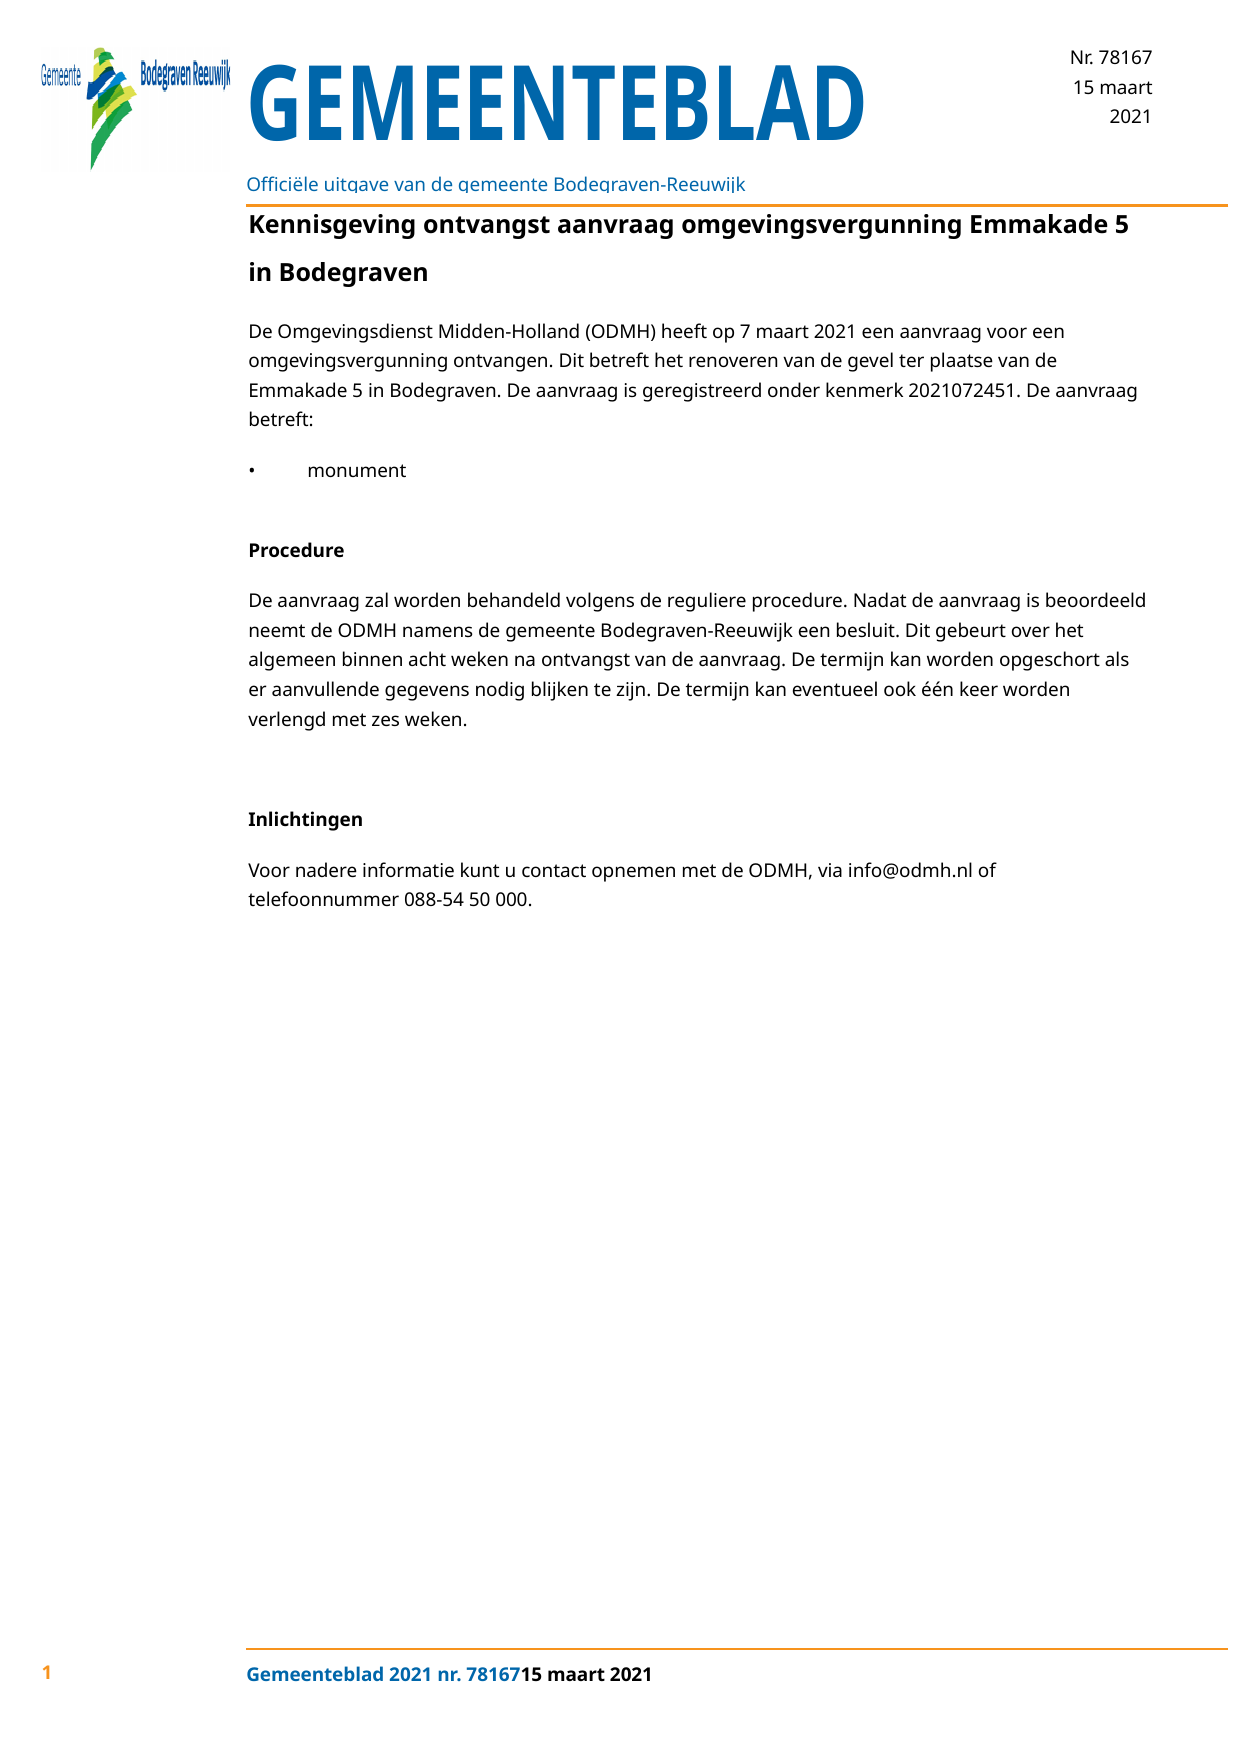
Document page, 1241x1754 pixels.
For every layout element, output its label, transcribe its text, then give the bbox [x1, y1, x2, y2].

text Procedure [248, 537, 1152, 563]
text Inlichtingen [248, 807, 1152, 832]
list monument [248, 457, 1152, 483]
picture [41, 47, 231, 172]
text Voor nadere informatie kunt u contact opnemen met de ODMH, via info@odmh.nl of telefoonnummer 088-54 50 000. [248, 857, 1152, 912]
text Kennisgeving ontvangst aanvraag omgevingsvergunning Emmakade 5 in Bodegraven [248, 207, 1152, 288]
text De Omgevingsdienst Midden-Holland (ODMH) heeft op 7 maart 2021 een aanvraag voor een omgevingsvergunning ontvangen. Dit betreft het renoveren van de gevel ter plaatse van de Emmakade 5 in Bodegraven. De aanvraag is geregistreerd onder kenmerk 2021072451. De aanvraag betreft: [248, 318, 1152, 432]
text De aanvraag zal worden behandeld volgens de reguliere procedure. Nadat de aanvraag is beoordeeld neemt de ODMH namens de gemeente Bodegraven-Reeuwijk een besluit. Dit gebeurt over het algemeen binnen acht weken na ontvangst van de aanvraag. De termijn kan worden opgeschort als er aanvullende gegevens nodig blijken te zijn. De termijn kan eventueel ook één keer worden verlengd met zes weken. [248, 587, 1152, 732]
